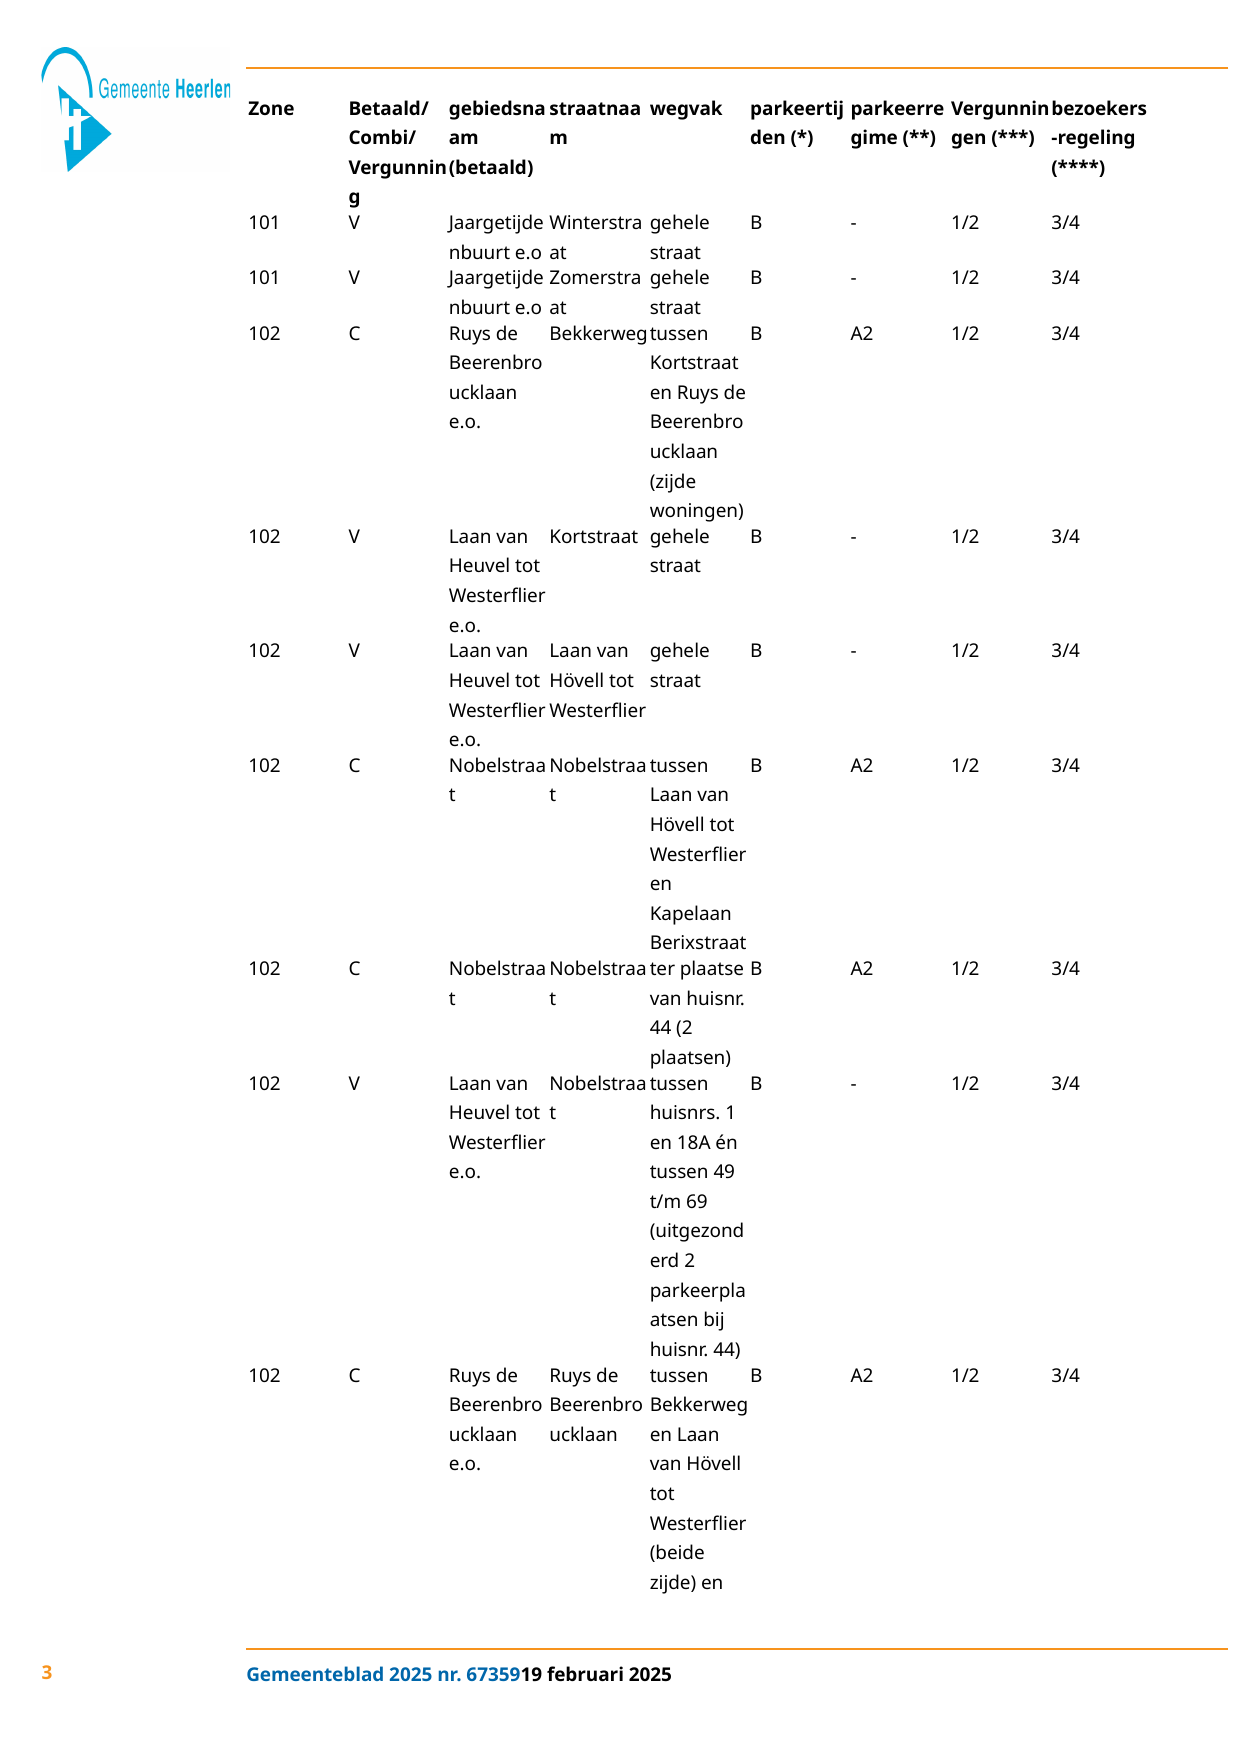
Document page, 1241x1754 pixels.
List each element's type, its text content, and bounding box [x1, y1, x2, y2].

table_cell Nobelstraat [449, 955, 549, 1070]
table_cell Jaargetijdenbuurt e.o [449, 265, 549, 320]
table_cell tussen huisnrs. 1 en 18A én tussen 49 t/m 69 (uitgezonderd 2 parkeerplaatsen bij huisnr. 44) [650, 1070, 750, 1362]
table_cell - [850, 1070, 951, 1362]
table_cell - [850, 638, 951, 752]
table_cell B [750, 752, 850, 955]
table_cell 3/4 [1051, 265, 1152, 320]
table_cell Ruys de Beerenbroucklaan [549, 1362, 649, 1594]
table_cell A2 [850, 752, 951, 955]
table_cell - [850, 209, 951, 264]
table_cell 1/2 [951, 265, 1051, 320]
table_cell 1/2 [951, 638, 1051, 752]
table_cell 1/2 [951, 1362, 1051, 1594]
table_cell C [348, 752, 449, 955]
table_cell tussen Laan van Hövell tot Westerflier en Kapelaan Berixstraat [650, 752, 750, 955]
table_cell V [348, 523, 449, 638]
table_cell C [348, 955, 449, 1070]
table_header Vergunningen (***) [951, 95, 1051, 209]
table_cell gehele straat [650, 265, 750, 320]
table_cell Kortstraat [549, 523, 649, 638]
table_cell gehele straat [650, 638, 750, 752]
table_cell 1/2 [951, 752, 1051, 955]
table_cell 102 [248, 752, 348, 955]
picture [41, 47, 59, 70]
table_cell - [850, 265, 951, 320]
table_cell B [750, 265, 850, 320]
table_cell Ruys de Beerenbroucklaan e.o. [449, 1362, 549, 1594]
table_cell A2 [850, 320, 951, 523]
table_cell B [750, 1362, 850, 1594]
table_cell Bekkerweg [549, 320, 649, 523]
table_cell C [348, 320, 449, 523]
table_cell V [348, 209, 449, 264]
table_cell 102 [248, 523, 348, 638]
table_cell Laan van Heuvel tot Westerflier e.o. [449, 1070, 549, 1362]
table_cell 101 [248, 209, 348, 264]
table_cell V [348, 1070, 449, 1362]
table_cell 1/2 [951, 209, 1051, 264]
table_cell B [750, 955, 850, 1070]
table_cell Nobelstraat [449, 752, 549, 955]
table_cell gehele straat [650, 523, 750, 638]
table_cell 1/2 [951, 1070, 1051, 1362]
table_cell Jaargetijdenbuurt e.o [449, 209, 549, 264]
table_cell 102 [248, 1070, 348, 1362]
table_cell B [750, 209, 850, 264]
table_cell 102 [248, 955, 348, 1070]
table_cell - [850, 523, 951, 638]
table_cell 3/4 [1051, 752, 1152, 955]
table_cell gehele straat [650, 209, 750, 264]
table_header parkeertijden (*) [750, 95, 850, 209]
table_cell Laan van Heuvel tot Westerflier e.o. [449, 523, 549, 638]
table_cell Nobelstraat [549, 955, 649, 1070]
table_cell B [750, 523, 850, 638]
table_cell V [348, 265, 449, 320]
table_cell A2 [850, 955, 951, 1070]
table_cell Winterstraat [549, 209, 649, 264]
table_header gebiedsnaam (betaald) [449, 95, 549, 209]
table_cell 3/4 [1051, 955, 1152, 1070]
table_cell Nobelstraat [549, 1070, 649, 1362]
table_cell 102 [248, 320, 348, 523]
table_cell 3/4 [1051, 523, 1152, 638]
table_cell 3/4 [1051, 209, 1152, 264]
table_cell 102 [248, 638, 348, 752]
picture [41, 47, 231, 172]
table_header straatnaam [549, 95, 649, 209]
table_cell tussen Bekkerweg en Laan van Hövell tot Westerflier (beide zijde) en [650, 1362, 750, 1594]
table_cell 1/2 [951, 955, 1051, 1070]
table_cell Laan van Heuvel tot Westerflier e.o. [449, 638, 549, 752]
table_cell B [750, 638, 850, 752]
table_cell Nobelstraat [549, 752, 649, 955]
table_header Zone [248, 95, 348, 209]
table_header Betaald/ Combi/ Vergunning [348, 95, 449, 209]
table_cell B [750, 320, 850, 523]
table_cell 1/2 [951, 320, 1051, 523]
table_cell V [348, 638, 449, 752]
table_cell 101 [248, 265, 348, 320]
table_header wegvak [650, 95, 750, 209]
table_cell tussen Kortstraat en Ruys de Beerenbroucklaan (zijde woningen) [650, 320, 750, 523]
table_cell 3/4 [1051, 320, 1152, 523]
table_cell 3/4 [1051, 1362, 1152, 1594]
table_cell Zomerstraat [549, 265, 649, 320]
table_cell 3/4 [1051, 1070, 1152, 1362]
table_cell C [348, 1362, 449, 1594]
table_cell B [750, 1070, 850, 1362]
table_cell Laan van Hövell tot Westerflier [549, 638, 649, 752]
table_cell Ruys de Beerenbroucklaan e.o. [449, 320, 549, 523]
table_cell 102 [248, 1362, 348, 1594]
table_cell 1/2 [951, 523, 1051, 638]
table_cell A2 [850, 1362, 951, 1594]
table_header parkeerregime (**) [850, 95, 951, 209]
table_header bezoekers-regeling (****) [1051, 95, 1152, 209]
table_cell 3/4 [1051, 638, 1152, 752]
table_cell ter plaatse van huisnr. 44 (2 plaatsen) [650, 955, 750, 1070]
